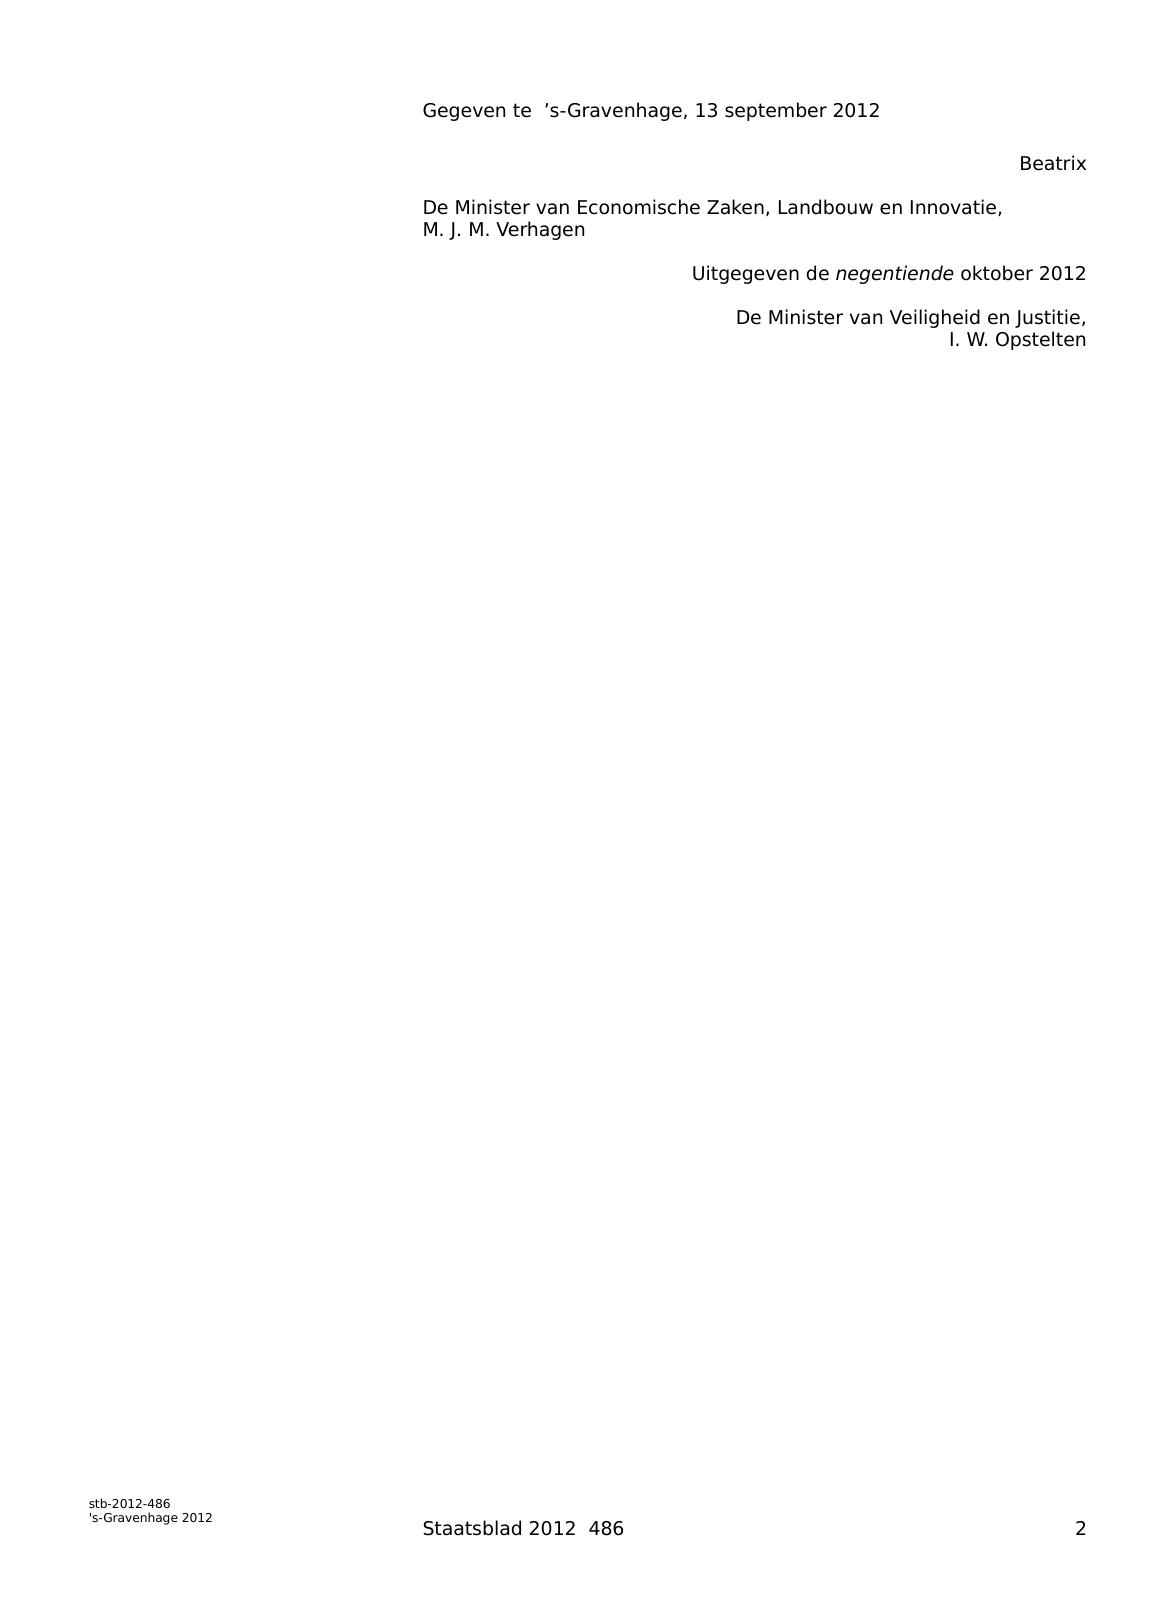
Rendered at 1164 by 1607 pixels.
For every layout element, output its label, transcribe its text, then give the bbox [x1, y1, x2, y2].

text Uitgegeven de negentiende oktober 2012 [422, 263, 1087, 285]
text Gegeven te ’s-Gravenhage, 13 september 2012 [422, 100, 1087, 122]
text De Minister van Veiligheid en Justitie, I. W. Opstelten [422, 307, 1087, 351]
text De Minister van Economische Zaken, Landbouw en Innovatie, M. J. M. Verhagen [422, 197, 1087, 241]
text stb-2012-486 [88, 1497, 323, 1511]
text Beatrix [422, 152, 1087, 174]
text 's-Gravenhage 2012 [88, 1511, 323, 1525]
